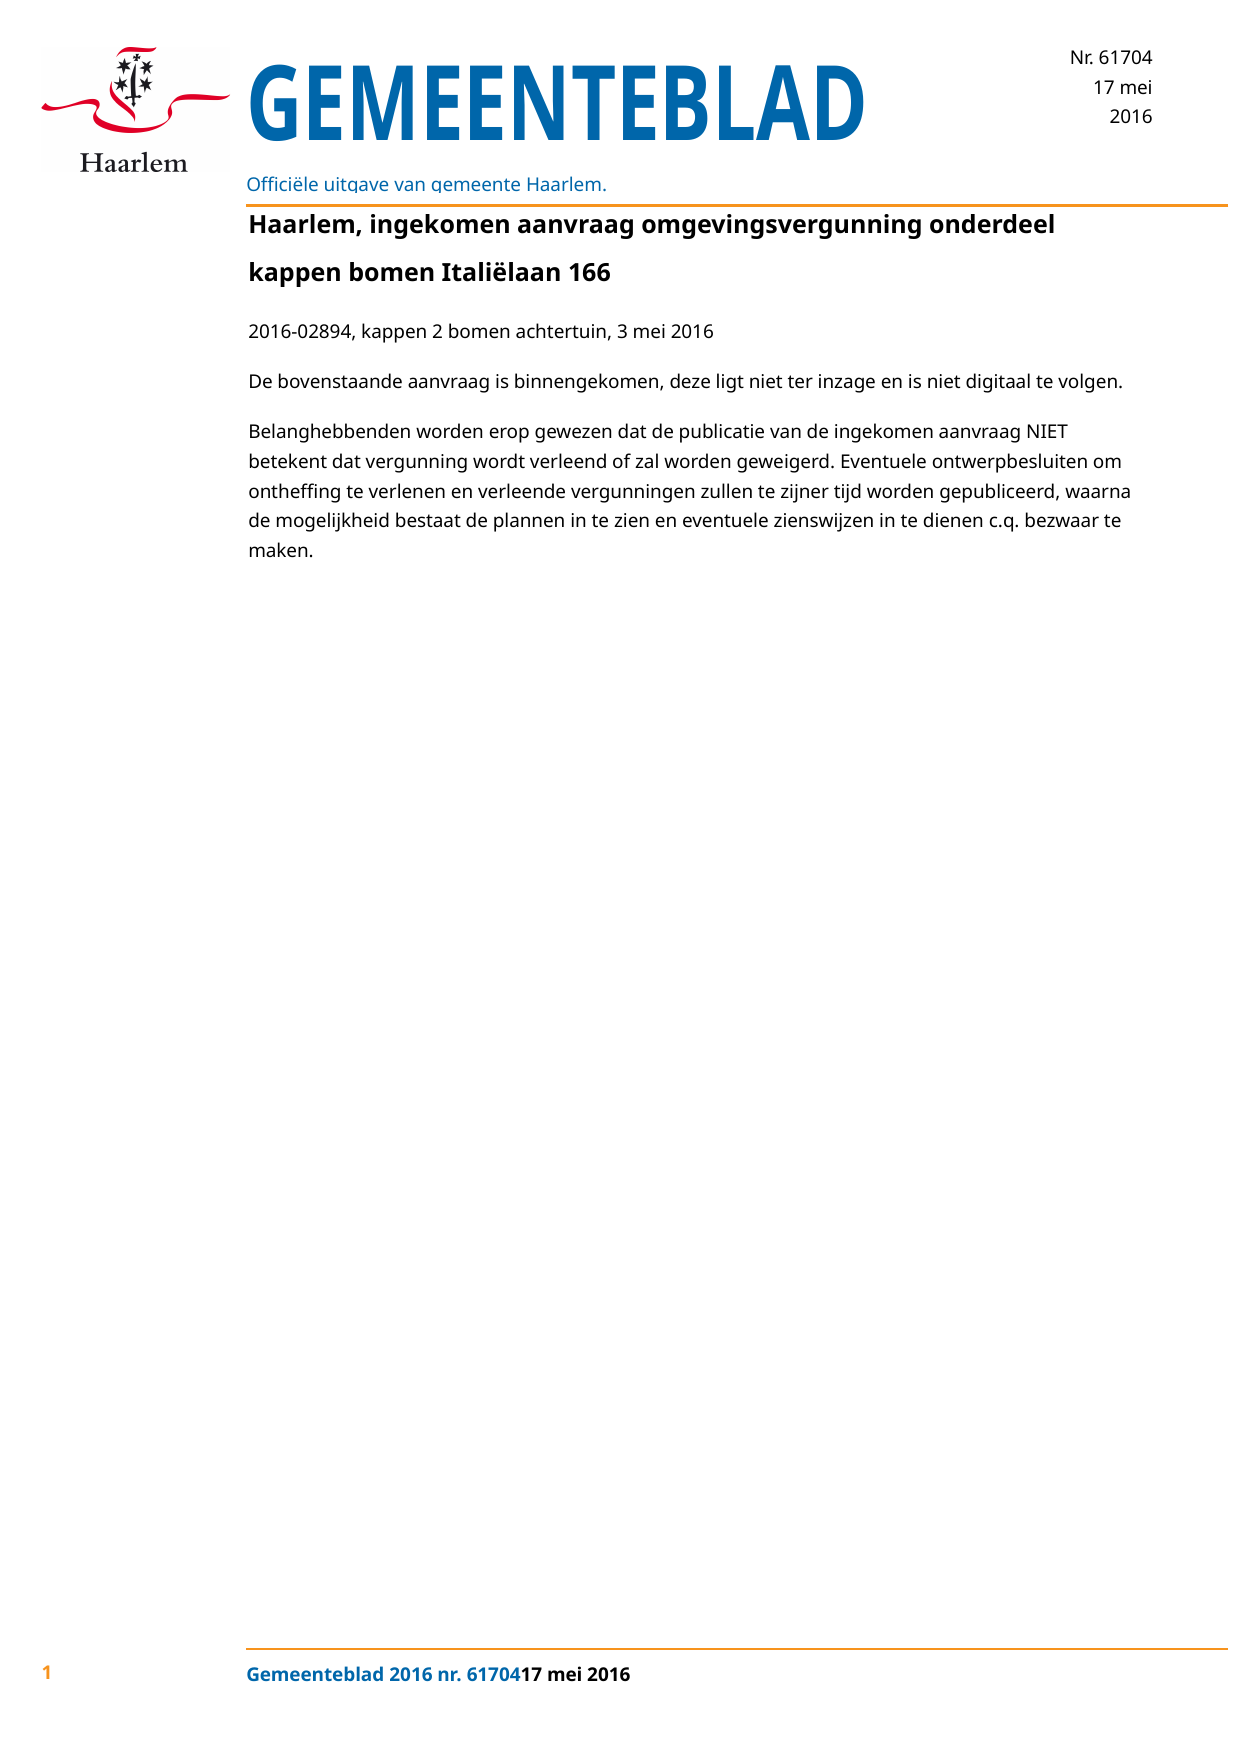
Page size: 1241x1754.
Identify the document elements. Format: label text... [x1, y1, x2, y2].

text Belanghebbenden worden erop gewezen dat de publicatie van de ingekomen aanvraag NIET betekent dat vergunning wordt verleend of zal worden geweigerd. Eventuele ontwerpbesluiten om ontheffing te verlenen en verleende vergunningen zullen te zijner tijd worden gepubliceerd, waarna de mogelijkheid bestaat de plannen in te zien en eventuele zienswijzen in te dienen c.q. bezwaar te maken. [248, 419, 1152, 563]
text 2016-02894, kappen 2 bomen achtertuin, 3 mei 2016 [248, 318, 1152, 344]
text De bovenstaande aanvraag is binnengekomen, deze ligt niet ter inzage en is niet digitaal te volgen. [248, 368, 1152, 394]
picture [41, 47, 231, 172]
text Haarlem, ingekomen aanvraag omgevingsvergunning onderdeel kappen bomen Italiëlaan 166 [248, 207, 1152, 288]
